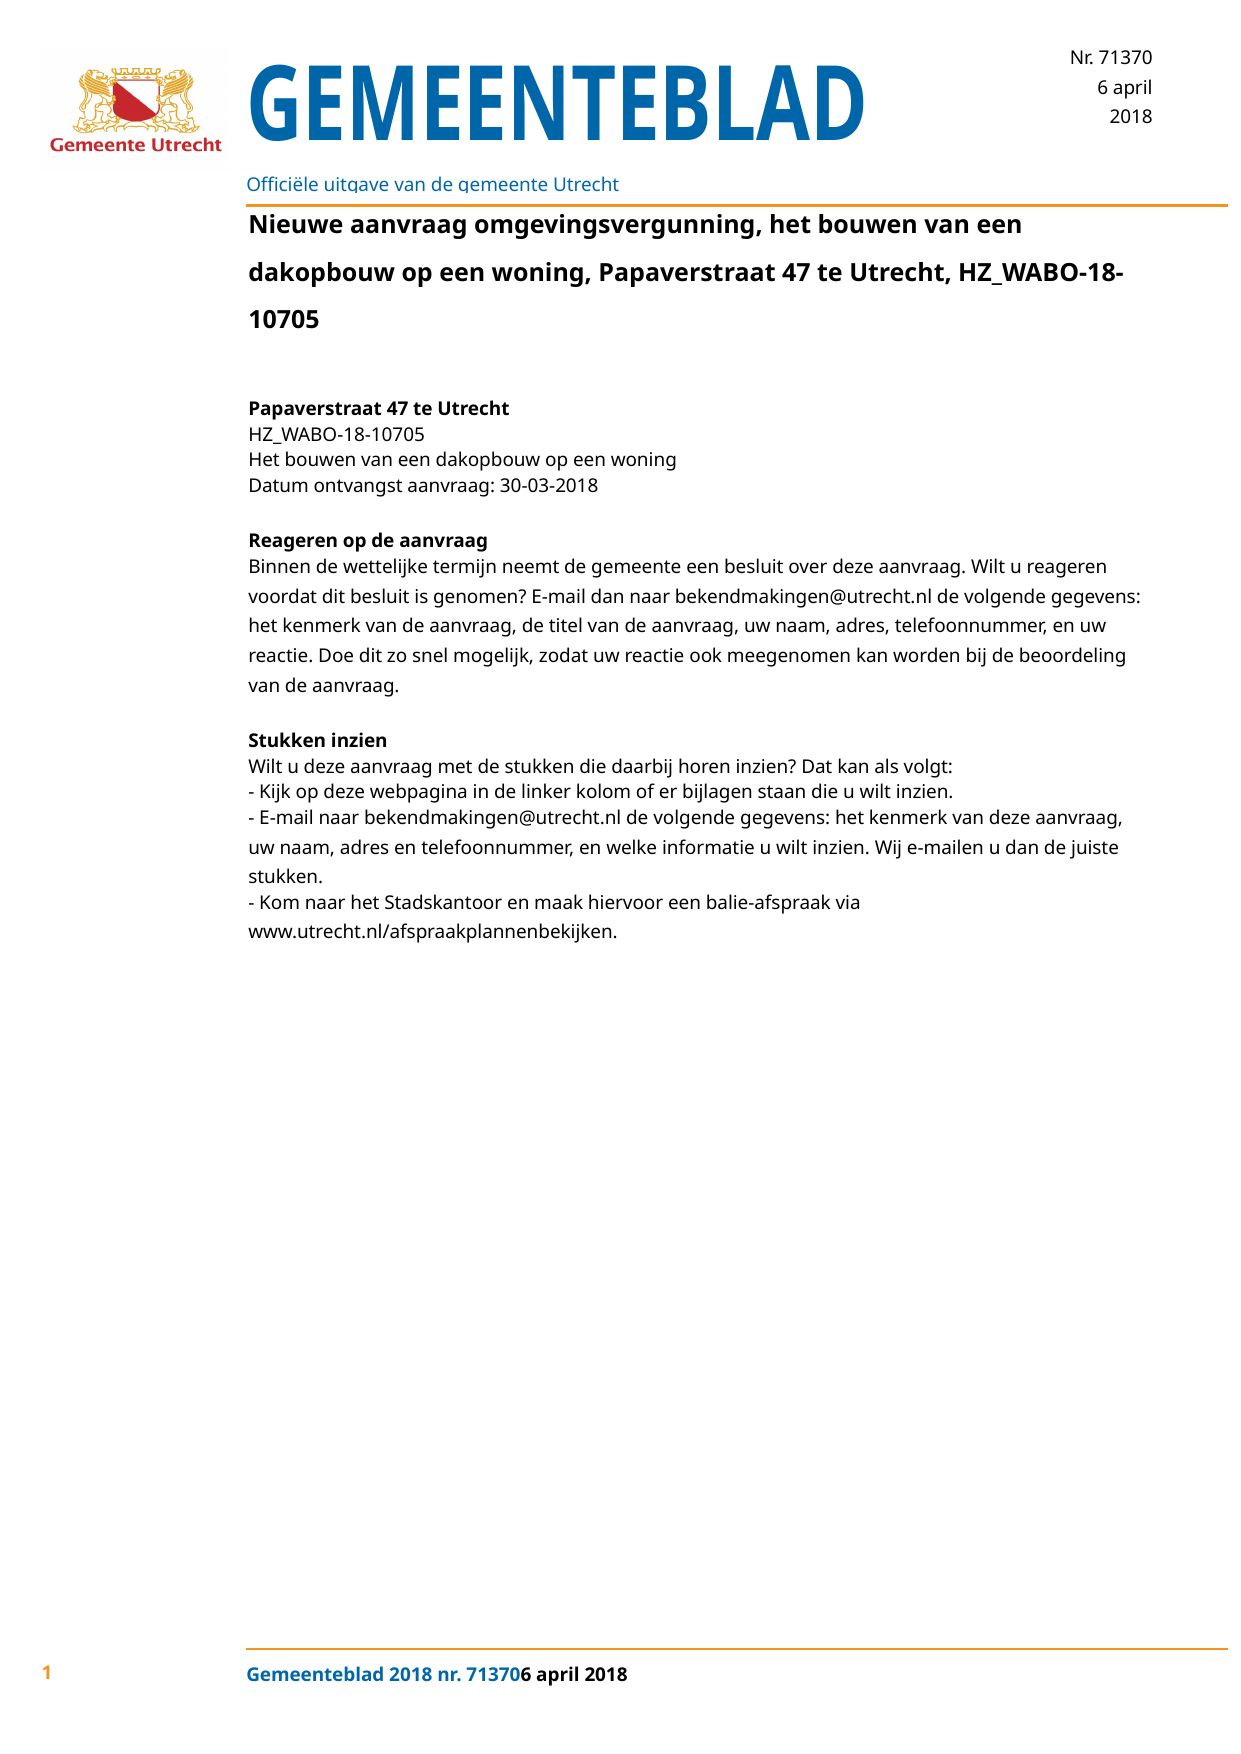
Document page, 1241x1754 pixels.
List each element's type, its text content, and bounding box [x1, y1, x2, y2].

picture [41, 47, 231, 172]
table_cell Reageren op de aanvraag [248, 528, 1152, 553]
table_cell Stukken inzien [248, 727, 1152, 753]
table_cell - Kom naar het Stadskantoor en maak hiervoor een balie-afspraak via www.utrecht.nl/afspraakplannenbekijken. [248, 889, 1152, 944]
table_cell Wilt u deze aanvraag met de stukken die daarbij horen inzien? Dat kan als volgt: [248, 753, 1152, 778]
table_cell - Kijk op deze webpagina in de linker kolom of er bijlagen staan die u wilt inzien. [248, 779, 1152, 804]
table_cell Binnen de wettelijke termijn neemt de gemeente een besluit over deze aanvraag. Wilt u reageren voordat dit besluit is genomen? E-mail dan naar bekendmakingen@utrecht.nl de volgende gegevens: het kenmerk van de aanvraag, de titel van de aanvraag, uw naam, adres, telefoonnummer, en uw reactie. Doe dit zo snel mogelijk, zodat uw reactie ook meegenomen kan worden bij de beoordeling van de aanvraag. [248, 554, 1152, 727]
table_cell HZ_WABO-18-10705 [248, 421, 1152, 447]
table_cell Het bouwen van een dakopbouw op een woning [248, 447, 1152, 472]
table_cell - E-mail naar bekendmakingen@utrecht.nl de volgende gegevens: het kenmerk van deze aanvraag, uw naam, adres en telefoonnummer, en welke informatie u wilt inzien. Wij e-mailen u dan de juiste stukken. [248, 804, 1152, 889]
table_cell Datum ontvangst aanvraag: 30-03-2018 [248, 473, 1152, 528]
table_header Papaverstraat 47 te Utrecht [248, 395, 1152, 421]
text Nieuwe aanvraag omgevingsvergunning, het bouwen van een dakopbouw op een woning, Papaverstraat 47 te Utrecht, HZ_WABO-18-10705 [248, 207, 1152, 336]
